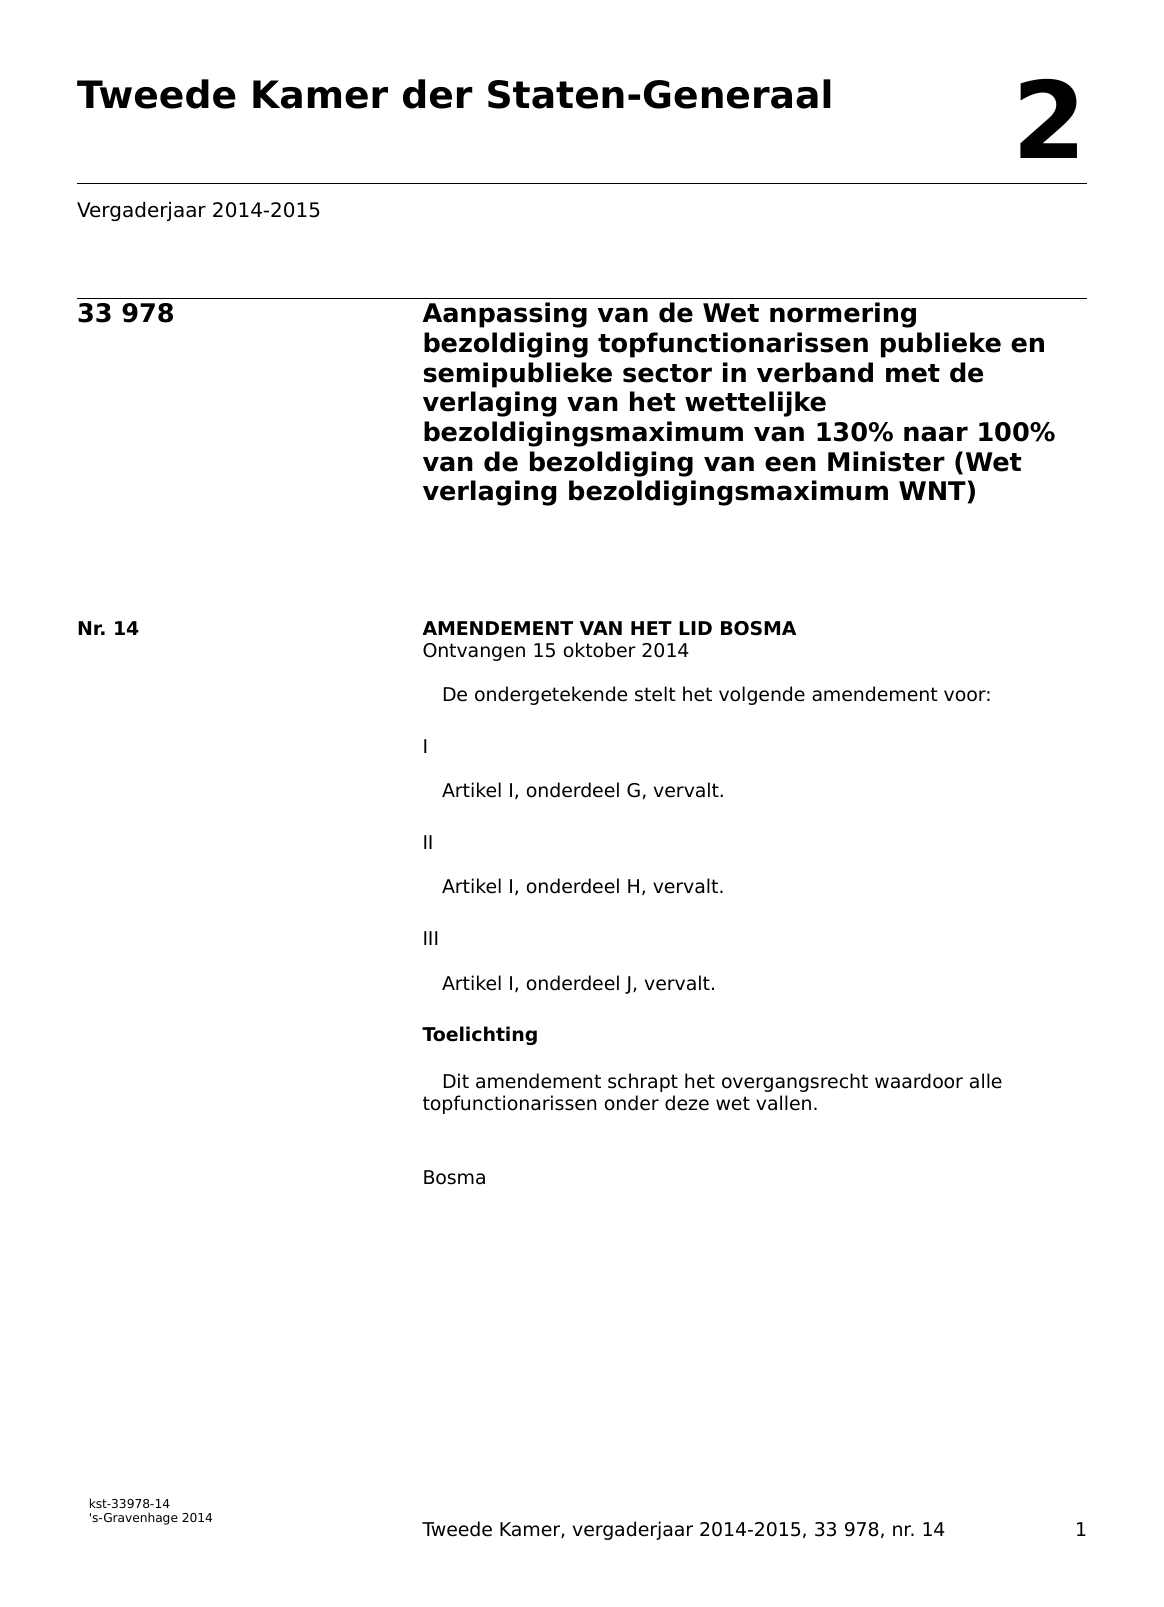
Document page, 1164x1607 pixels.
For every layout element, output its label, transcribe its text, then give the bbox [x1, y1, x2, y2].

subtitle II [422, 832, 1087, 854]
text De ondergetekende stelt het volgende amendement voor: [422, 684, 1087, 706]
text Artikel I, onderdeel J, vervalt. [422, 972, 1087, 994]
text Bosma [422, 1145, 1087, 1189]
text Ontvangen 15 oktober 2014 [422, 640, 1087, 662]
subtitle Toelichting [422, 1024, 1087, 1046]
text 's-Gravenhage 2014 [88, 1511, 323, 1525]
table_header Tweede Kamer der Staten-Generaal [77, 59, 886, 183]
text Artikel I, onderdeel H, vervalt. [422, 876, 1087, 898]
subtitle 33 978 Aanpassing van de Wet normering bezoldiging topfunctionarissen publieke en semipublieke sector in verband met de verlaging van het wettelijke bezoldigingsmaximum van 130% naar 100% van de bezoldiging van een Minister (Wet verlaging bezoldigingsmaximum WNT) [77, 299, 1087, 507]
text Dit amendement schrapt het overgangsrecht waardoor alle topfunctionarissen onder deze wet vallen. [422, 1071, 1087, 1115]
subtitle III [422, 928, 1087, 950]
subtitle Nr. 14 AMENDEMENT VAN HET LID BOSMA [77, 618, 1087, 640]
table_header 2 [886, 59, 1087, 183]
text Artikel I, onderdeel G, vervalt. [422, 780, 1087, 802]
table_cell Vergaderjaar 2014-2015 [77, 184, 1087, 298]
text kst-33978-14 [88, 1497, 323, 1511]
subtitle I [422, 736, 1087, 758]
